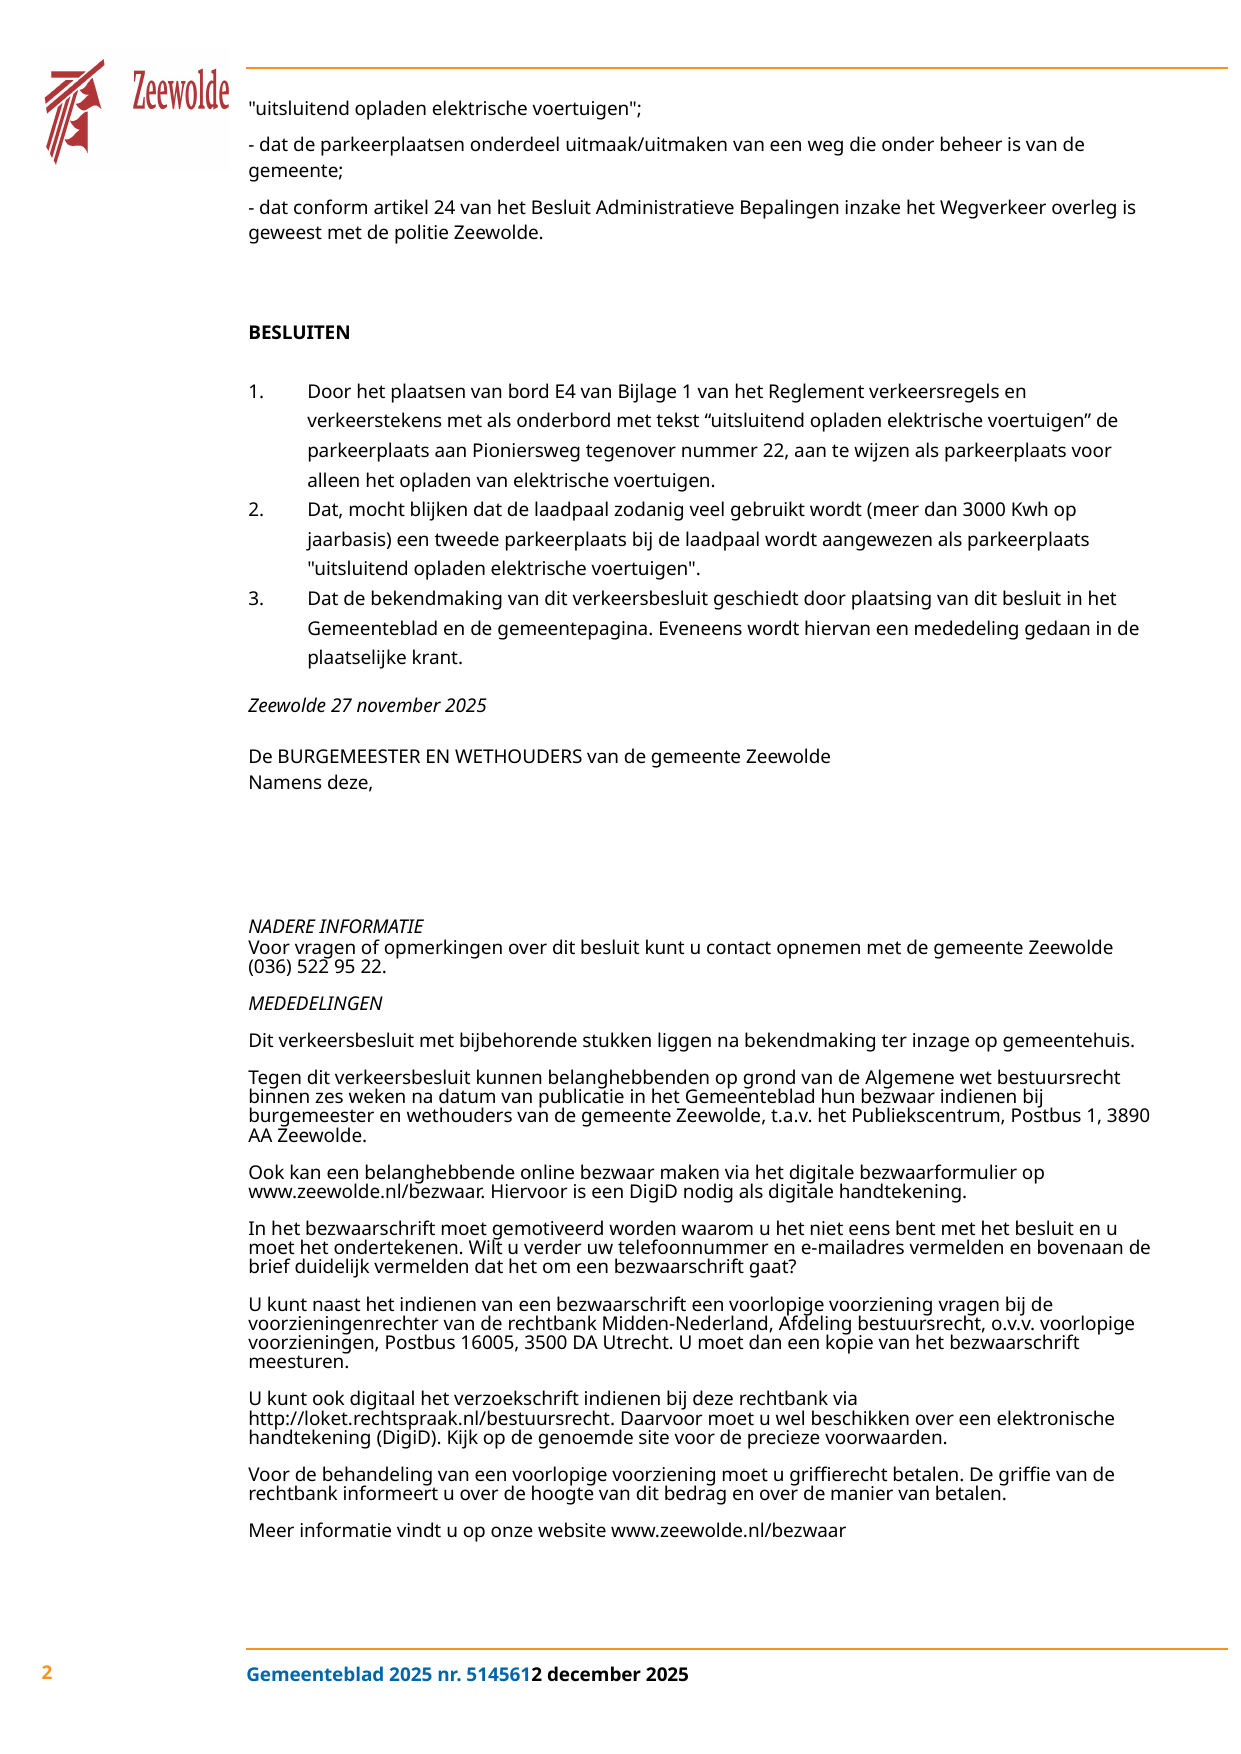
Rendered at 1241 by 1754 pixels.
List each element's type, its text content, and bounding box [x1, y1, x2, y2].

text - dat conform artikel 24 van het Besluit Administratieve Bepalingen inzake het Wegverkeer overleg is geweest met de politie Zeewolde. [248, 194, 1152, 245]
text Dit verkeersbesluit met bijbehorende stukken liggen na bekendmaking ter inzage op gemeentehuis. [248, 1032, 1152, 1051]
text MEDEDELINGEN [248, 995, 1152, 1014]
text Tegen dit verkeersbesluit kunnen belanghebbenden op grond van de Algemene wet bestuursrecht binnen zes weken na datum van publicatie in het Gemeenteblad hun bezwaar indienen bij burgemeester en wethouders van de gemeente Zeewolde, t.a.v. het Publiekscentrum, Postbus 1, 3890 AA Zeewolde. [248, 1069, 1152, 1146]
text In het bezwaarschrift moet gemotiveerd worden waarom u het niet eens bent met het besluit en u moet het ondertekenen. Wilt u verder uw telefoonnummer en e-mailadres vermelden en bovenaan de brief duidelijk vermelden dat het om een bezwaarschrift gaat? [248, 1220, 1152, 1278]
text Voor vragen of opmerkingen over dit besluit kunt u contact opnemen met de gemeente Zeewolde (036) 522 95 22. [248, 939, 1152, 977]
text - dat de parkeerplaatsen onderdeel uitmaak/uitmaken van een weg die onder beheer is van de gemeente; [248, 131, 1152, 183]
text Ook kan een belanghebbende online bezwaar maken via het digitale bezwaarformulier op www.zeewolde.nl/bezwaar. Hiervoor is een DigiD nodig als digitale handtekening. [248, 1164, 1152, 1202]
text Namens deze, [248, 769, 1152, 795]
text Zeewolde 27 november 2025 [248, 692, 1152, 718]
text Meer informatie vindt u op onze website www.zeewolde.nl/bezwaar [248, 1522, 1152, 1541]
text U kunt naast het indienen van een bezwaarschrift een voorlopige voorziening vragen bij de voorzieningenrechter van de rechtbank Midden-Nederland, Afdeling bestuursrecht, o.v.v. voorlopige voorzieningen, Postbus 16005, 3500 DA Utrecht. U moet dan een kopie van het bezwaarschrift meesturen. [248, 1296, 1152, 1373]
text "uitsluitend opladen elektrische voertuigen"; [248, 95, 1152, 121]
text U kunt ook digitaal het verzoekschrift indienen bij deze rechtbank via http://loket.rechtspraak.nl/bestuursrecht. Daarvoor moet u wel beschikken over een elektronische handtekening (DigiD). Kijk op de genoemde site voor de precieze voorwaarden. [248, 1390, 1152, 1448]
list Dat de bekendmaking van dit verkeersbesluit geschiedt door plaatsing van dit besluit in het Gemeenteblad en de gemeentepagina. Eveneens wordt hiervan een mededeling gedaan in de plaatselij­ke krant. [248, 585, 1152, 670]
text De BURGEMEESTER EN WETHOUDERS van de gemeente Zeewolde [248, 744, 1152, 769]
text Voor de behandeling van een voorlopige voorziening moet u griffierecht betalen. De griffie van de rechtbank informeert u over de hoogte van dit bedrag en over de manier van betalen. [248, 1466, 1152, 1504]
text BESLUITEN [248, 319, 1152, 345]
list Dat, mocht blijken dat de laadpaal zodanig veel gebruikt wordt (meer dan 3000 Kwh op jaarbasis) een tweede parkeerplaats bij de laadpaal wordt aangewezen als parkeerplaats "uitsluitend opladen elektrische voertuigen". [248, 496, 1152, 581]
picture [41, 47, 231, 172]
text NADERE INFORMATIE [248, 913, 1152, 939]
list Door het plaatsen van bord E4 van Bijlage 1 van het Reglement verkeersregels en verkeerstekens met als onderbord met tekst “uitsluitend opladen elektrische voertuigen” de parkeerplaats aan Pioniersweg tegenover nummer 22, aan te wijzen als parkeerplaats voor alleen het opladen van elektrische voertuigen. [248, 378, 1152, 493]
